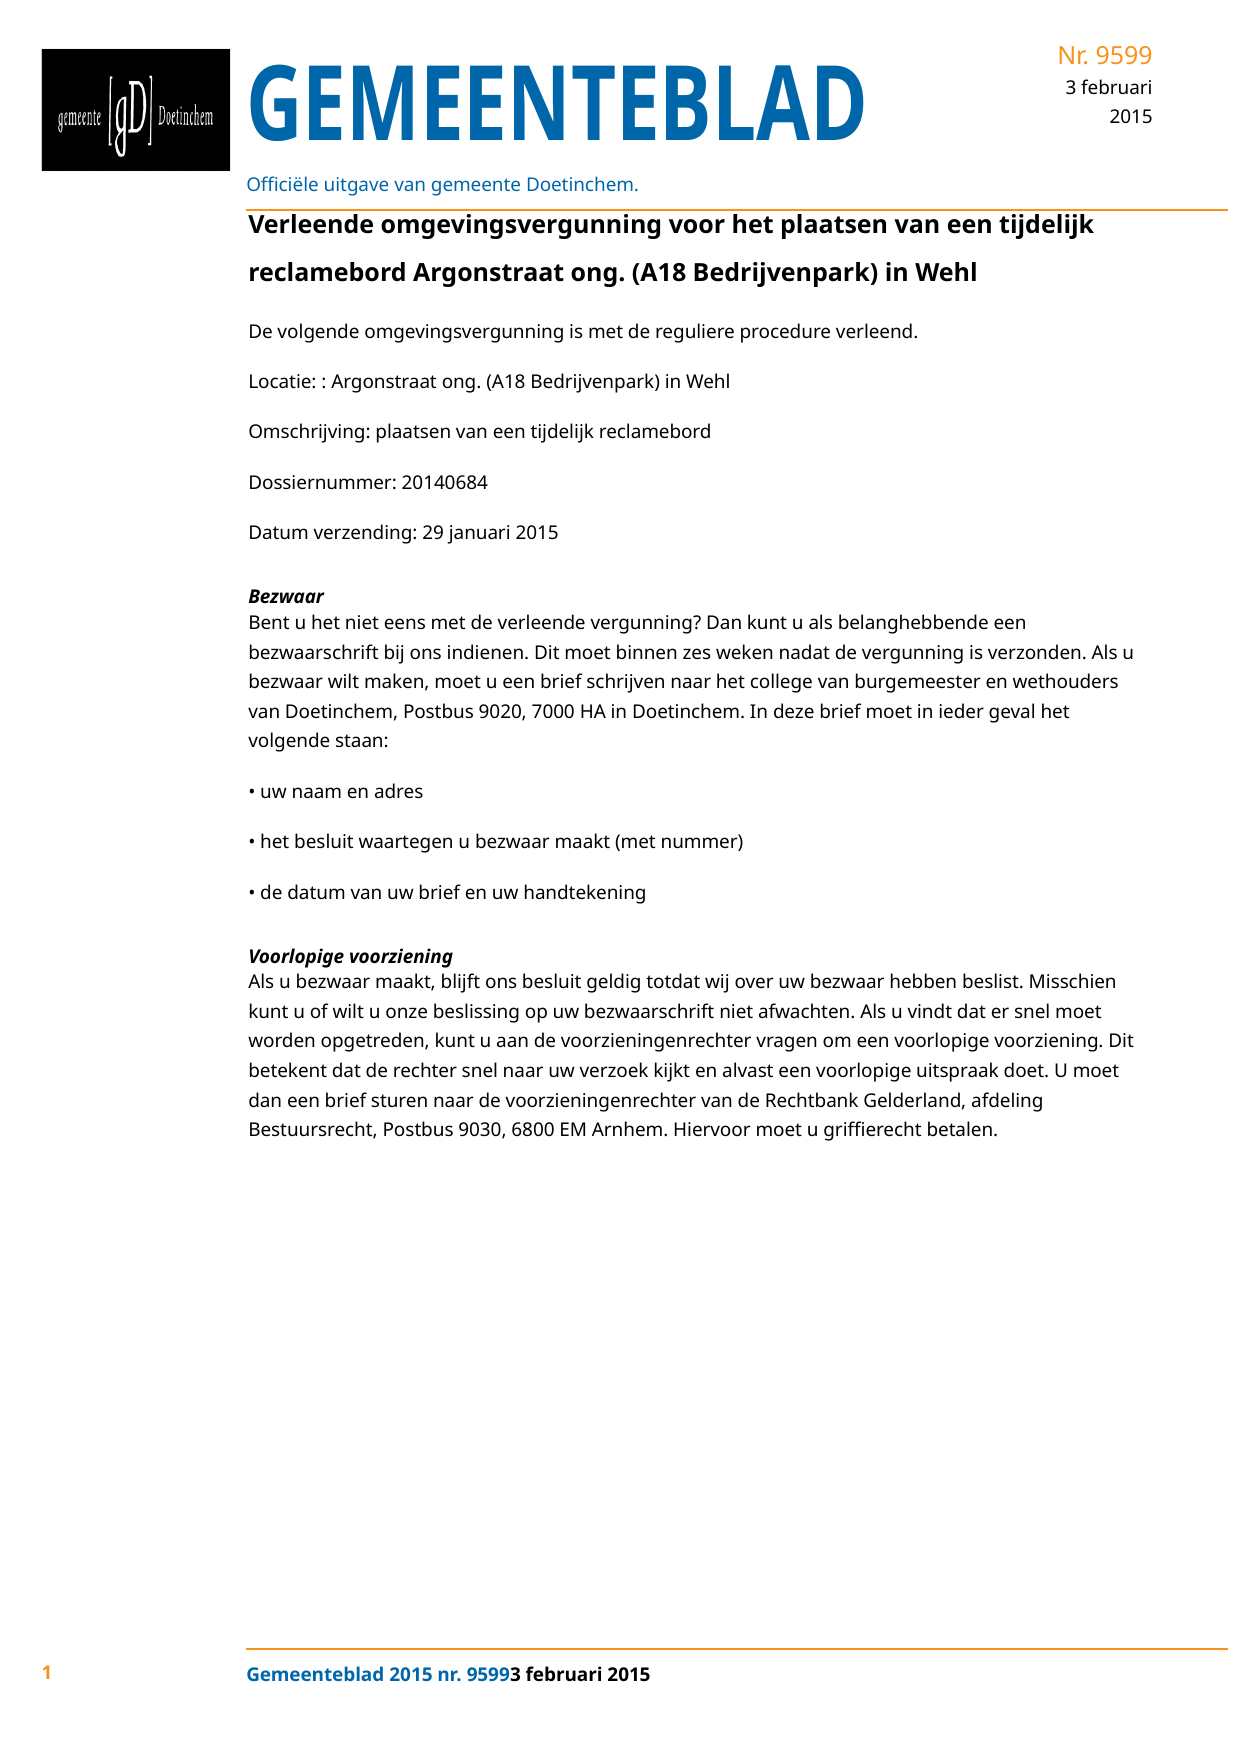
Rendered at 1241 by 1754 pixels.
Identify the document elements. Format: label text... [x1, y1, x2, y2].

text Datum verzending: 29 januari 2015 [248, 519, 1152, 545]
text Bent u het niet eens met de verleende vergunning? Dan kunt u als belanghebbende een bezwaarschrift bij ons indienen. Dit moet binnen zes weken nadat de vergunning is verzonden. Als u bezwaar wilt maken, moet u een brief schrijven naar het college van burgemeester en wethouders van Doetinchem, Postbus 9020, 7000 HA in Doetinchem. In deze brief moet in ieder geval het volgende staan: [248, 609, 1152, 753]
text • de datum van uw brief en uw handtekening [248, 879, 1152, 904]
text Omschrijving: plaatsen van een tijdelijk reclamebord [248, 419, 1152, 444]
text Dossiernummer: 20140684 [248, 469, 1152, 495]
text • het besluit waartegen u bezwaar maakt (met nummer) [248, 828, 1152, 854]
picture [41, 47, 231, 172]
text Bezwaar [248, 583, 1152, 609]
text • uw naam en adres [248, 778, 1152, 804]
text Als u bezwaar maakt, blijft ons besluit geldig totdat wij over uw bezwaar hebben beslist. Misschien kunt u of wilt u onze beslissing op uw bezwaarschrift niet afwachten. Als u vindt dat er snel moet worden opgetreden, kunt u aan de voorzieningenrechter vragen om een voorlopige voorziening. Dit betekent dat de rechter snel naar uw verzoek kijkt en alvast een voorlopige uitspraak doet. U moet dan een brief sturen naar de voorzieningenrechter van de Rechtbank Gelderland, afdeling Bestuursrecht, Postbus 9030, 6800 EM Arnhem. Hiervoor moet u griffierecht betalen. [248, 968, 1152, 1142]
text De volgende omgevingsvergunning is met de reguliere procedure verleend. [248, 318, 1152, 344]
text Verleende omgevingsvergunning voor het plaatsen van een tijdelijk reclamebord Argonstraat ong. (A18 Bedrijvenpark) in Wehl [248, 211, 1152, 288]
text Voorlopige voorziening [248, 943, 1152, 968]
text Locatie: : Argonstraat ong. (A18 Bedrijvenpark) in Wehl [248, 368, 1152, 394]
